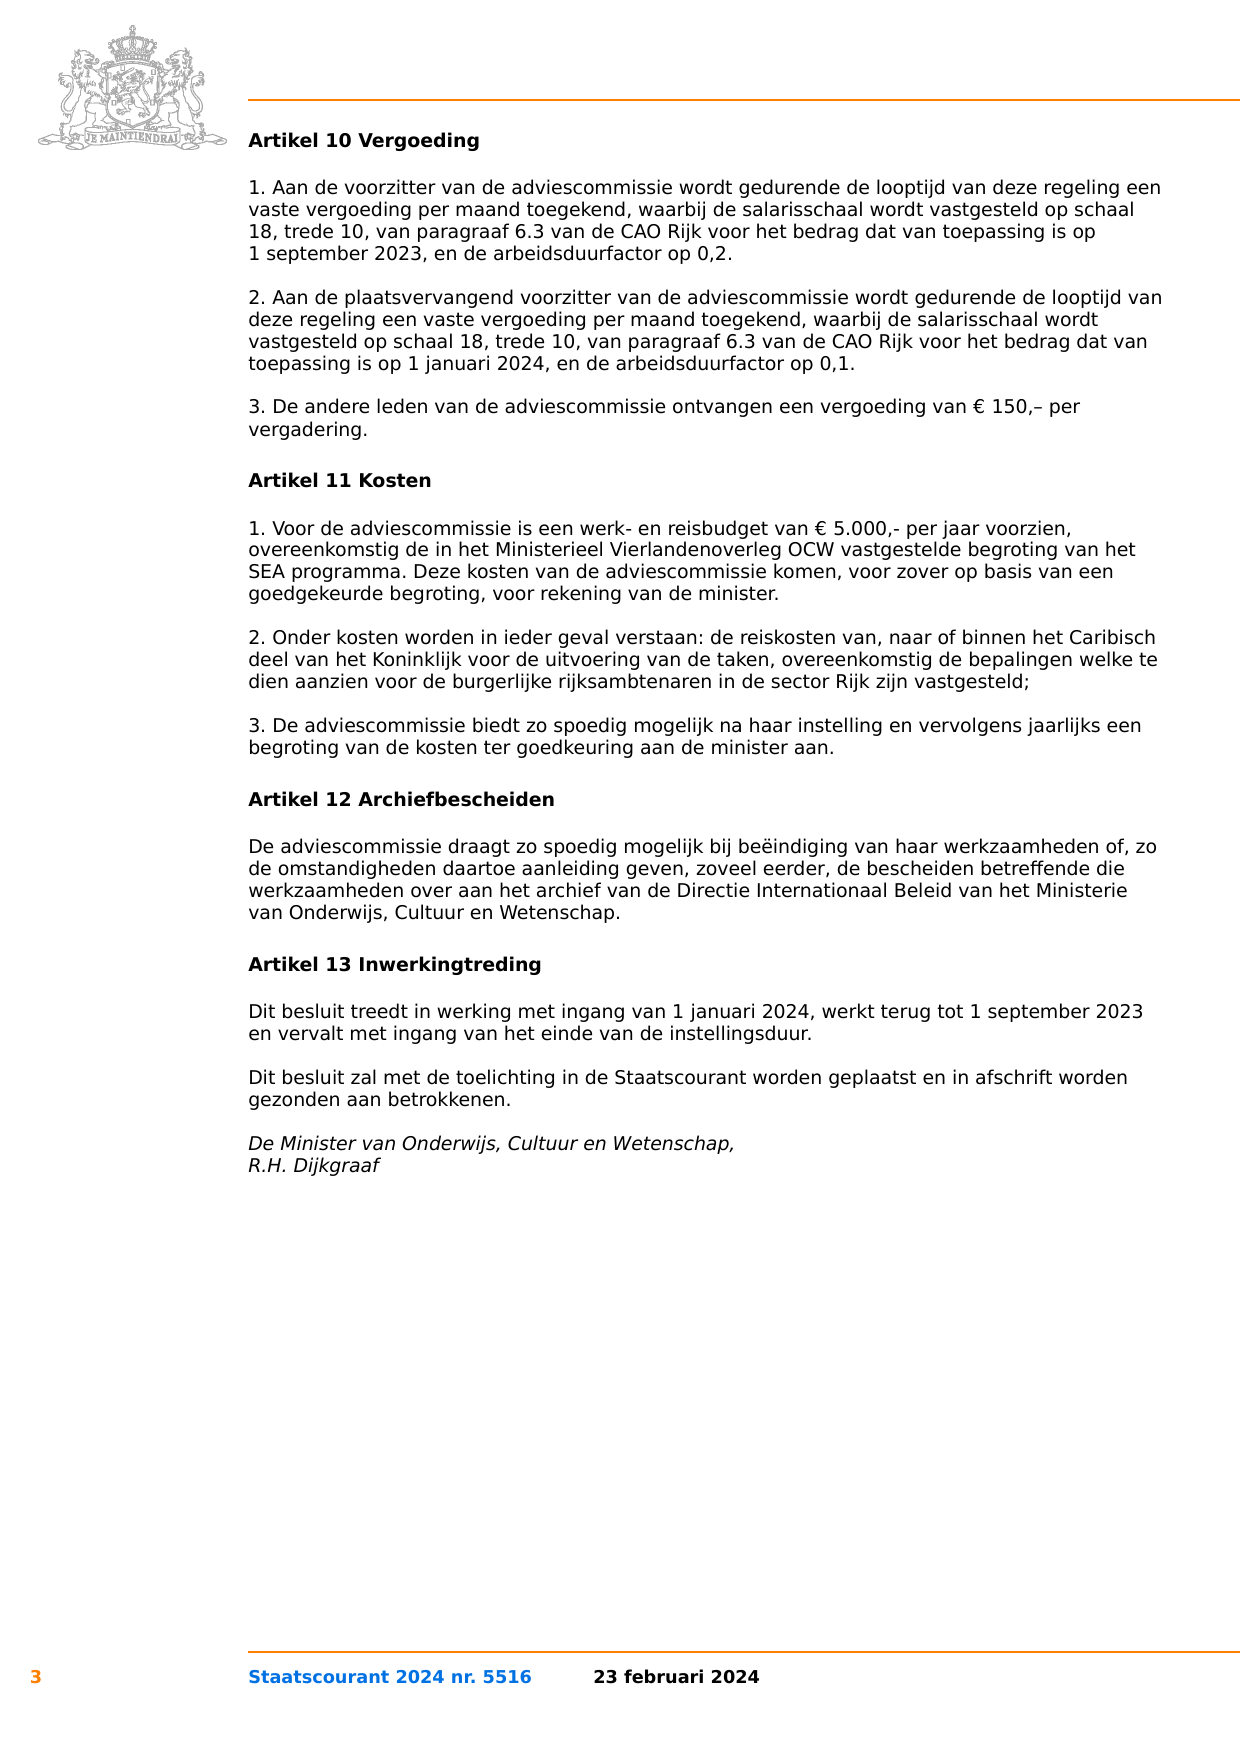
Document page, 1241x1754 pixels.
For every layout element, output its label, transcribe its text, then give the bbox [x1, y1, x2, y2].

picture [38, 25, 227, 150]
text 3. De adviescommissie biedt zo spoedig mogelijk na haar instelling en vervolgens jaarlijks een begroting van de kosten ter goedkeuring aan de minister aan. [248, 715, 1163, 759]
subtitle Artikel 11 Kosten [248, 470, 1163, 492]
text Dit besluit zal met de toelichting in de Staatscourant worden geplaatst en in afschrift worden gezonden aan betrokkenen. [248, 1067, 1163, 1111]
text 2. Onder kosten worden in ieder geval verstaan: de reiskosten van, naar of binnen het Caribisch deel van het Koninklijk voor de uitvoering van de taken, overeenkomstig de bepalingen welke te dien aanzien voor de burgerlijke rijksambtenaren in de sector Rijk zijn vastgesteld; [248, 627, 1163, 693]
text 1. Voor de adviescommissie is een werk- en reisbudget van € 5.000,- per jaar voorzien, overeenkomstig de in het Ministerieel Vierlandenoverleg OCW vastgestelde begroting van het SEA programma. Deze kosten van de adviescommissie komen, voor zover op basis van een goedgekeurde begroting, voor rekening van de minister. [248, 517, 1163, 605]
text 3. De andere leden van de adviescommissie ontvangen een vergoeding van € 150,– per vergadering. [248, 396, 1163, 440]
text Dit besluit treedt in werking met ingang van 1 januari 2024, werkt terug tot 1 september 2023 en vervalt met ingang van het einde van de instellingsduur. [248, 1001, 1163, 1045]
subtitle Artikel 13 Inwerkingtreding [248, 954, 1163, 976]
text De Minister van Onderwijs, Cultuur en Wetenschap, R.H. Dijkgraaf [248, 1132, 1163, 1176]
text 1. Aan de voorzitter van de adviescommissie wordt gedurende de looptijd van deze regeling een vaste vergoeding per maand toegekend, waarbij de salarisschaal wordt vastgesteld op schaal 18, trede 10, van paragraaf 6.3 van de CAO Rijk voor het bedrag dat van toepassing is op 1 september 2023, en de arbeidsduurfactor op 0,2. [248, 177, 1163, 265]
subtitle Artikel 12 Archiefbescheiden [248, 789, 1163, 811]
subtitle Artikel 10 Vergoeding [248, 130, 1163, 152]
text 2. Aan de plaatsvervangend voorzitter van de adviescommissie wordt gedurende de looptijd van deze regeling een vaste vergoeding per maand toegekend, waarbij de salarisschaal wordt vastgesteld op schaal 18, trede 10, van paragraaf 6.3 van de CAO Rijk voor het bedrag dat van toepassing is op 1 januari 2024, en de arbeidsduurfactor op 0,1. [248, 287, 1163, 374]
text De adviescommissie draagt zo spoedig mogelijk bij beëindiging van haar werkzaamheden of, zo de omstandigheden daartoe aanleiding geven, zoveel eerder, de bescheiden betreffende die werkzaamheden over aan het archief van de Directie Internationaal Beleid van het Ministerie van Onderwijs, Cultuur en Wetenschap. [248, 836, 1163, 924]
